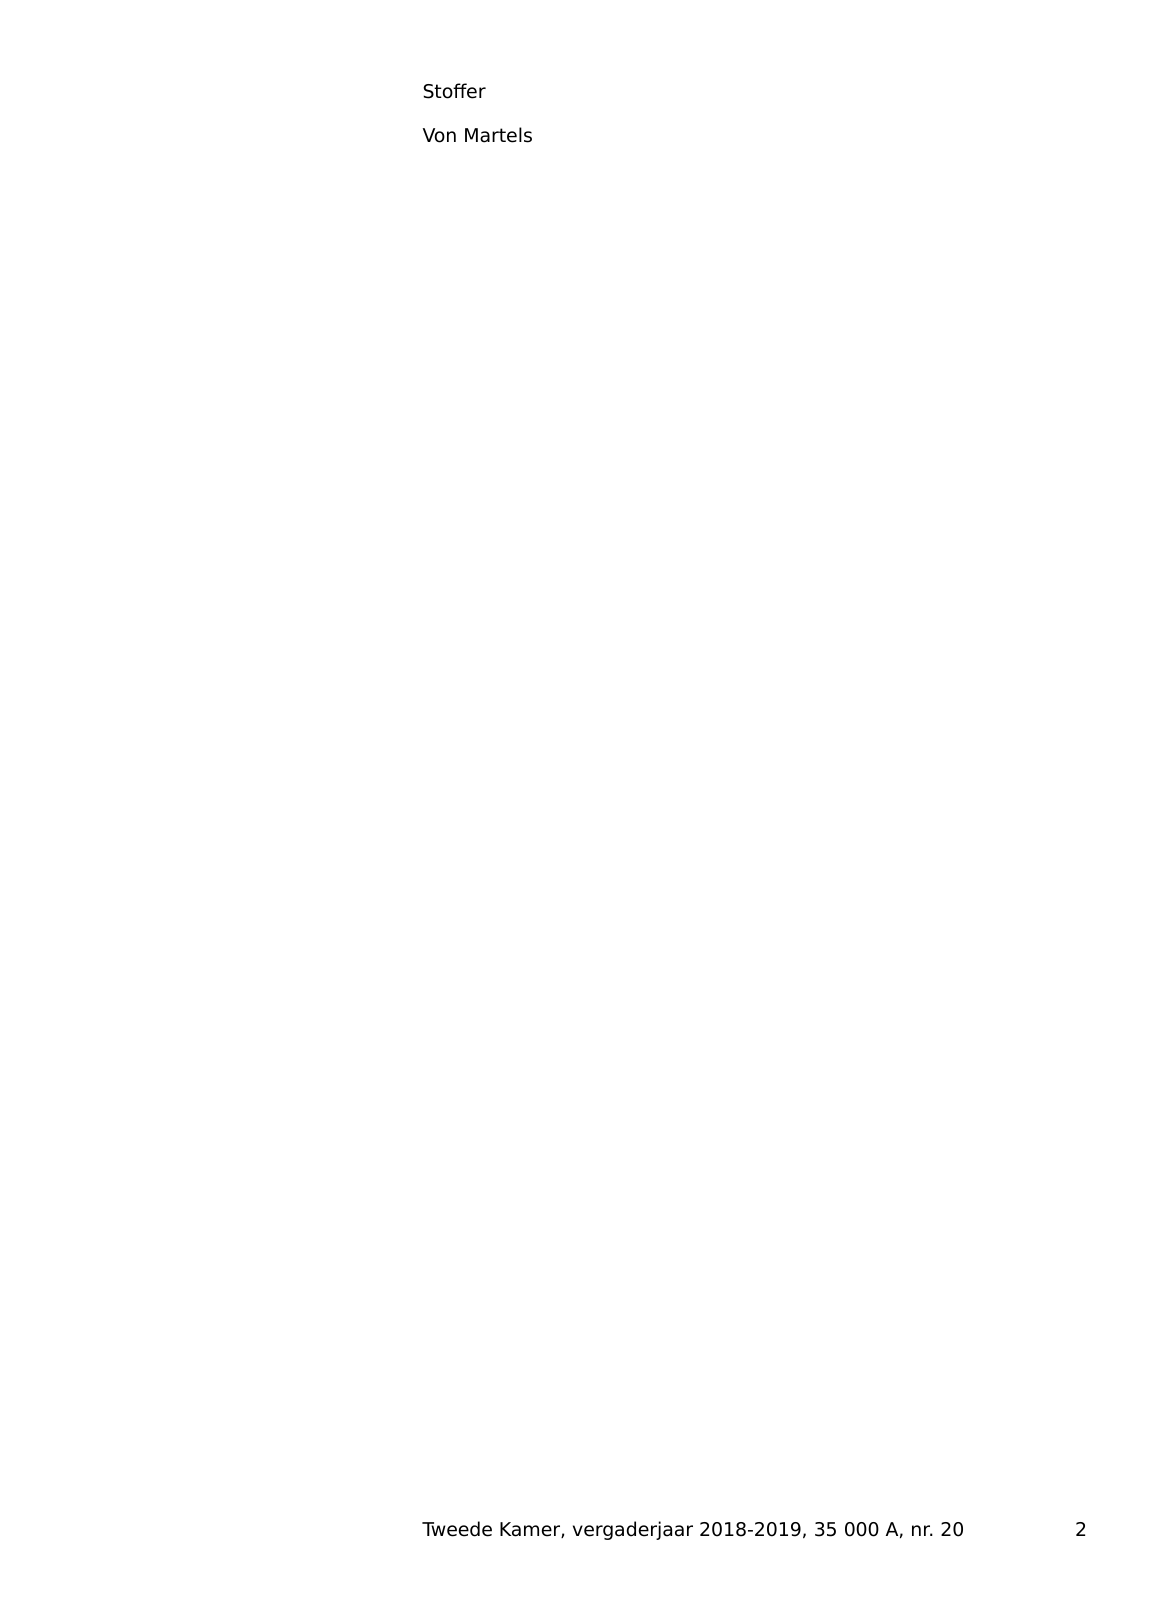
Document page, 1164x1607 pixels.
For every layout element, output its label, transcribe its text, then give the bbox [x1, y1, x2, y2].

text Stoffer Von Martels [422, 59, 1087, 147]
